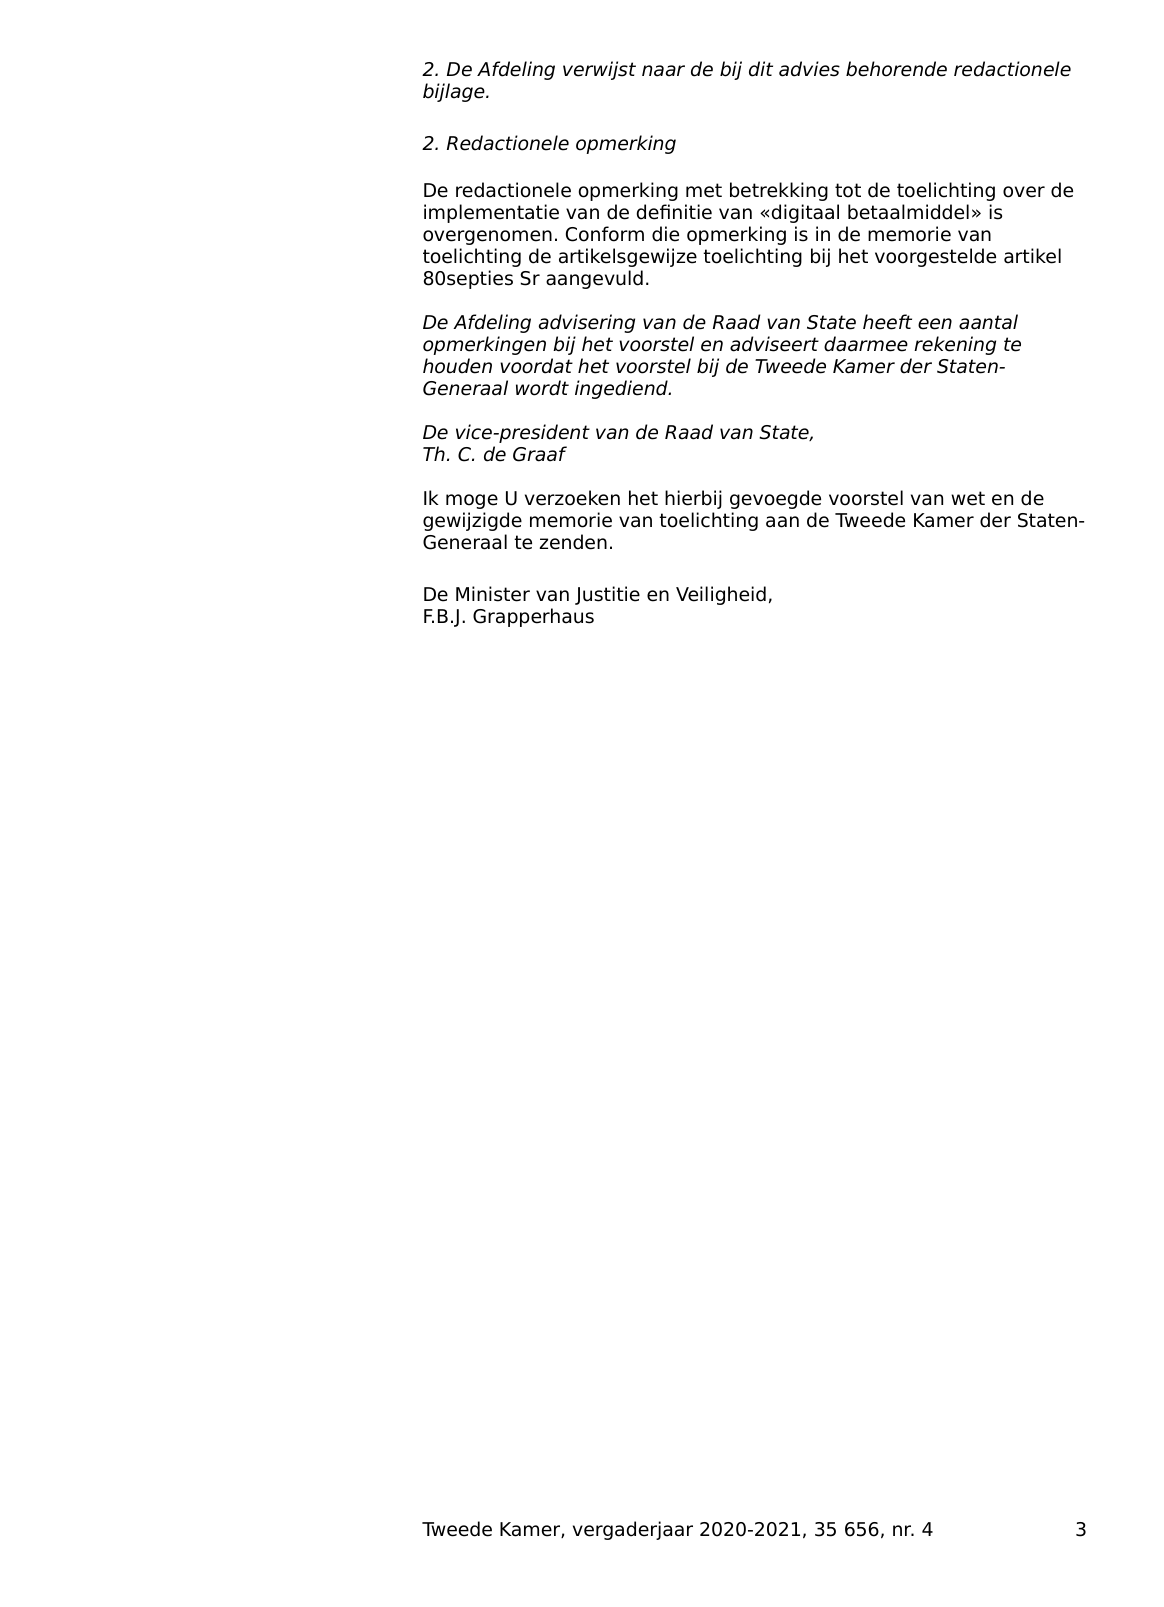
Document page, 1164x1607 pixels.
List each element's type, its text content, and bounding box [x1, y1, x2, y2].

text De Minister van Justitie en Veiligheid, F.B.J. Grapperhaus [422, 584, 1087, 628]
subtitle 2. Redactionele opmerking [422, 133, 1087, 155]
text Th. C. de Graaf [422, 444, 1087, 466]
text Ik moge U verzoeken het hierbij gevoegde voorstel van wet en de gewijzigde memorie van toelichting aan de Tweede Kamer der Staten-Generaal te zenden. [422, 488, 1087, 554]
subtitle 2. De Afdeling verwijst naar de bij dit advies behorende redactionele bijlage. [422, 59, 1087, 103]
text De redactionele opmerking met betrekking tot de toelichting over de implementatie van de definitie van «digitaal betaalmiddel» is overgenomen. Conform die opmerking is in de memorie van toelichting de artikelsgewijze toelichting bij het voorgestelde artikel 80septies Sr aangevuld. [422, 180, 1087, 290]
text De vice-president van de Raad van State, [422, 422, 1087, 444]
text De Afdeling advisering van de Raad van State heeft een aantal opmerkingen bij het voorstel en adviseert daarmee rekening te houden voordat het voorstel bij de Tweede Kamer der Staten-Generaal wordt ingediend. [422, 312, 1087, 400]
